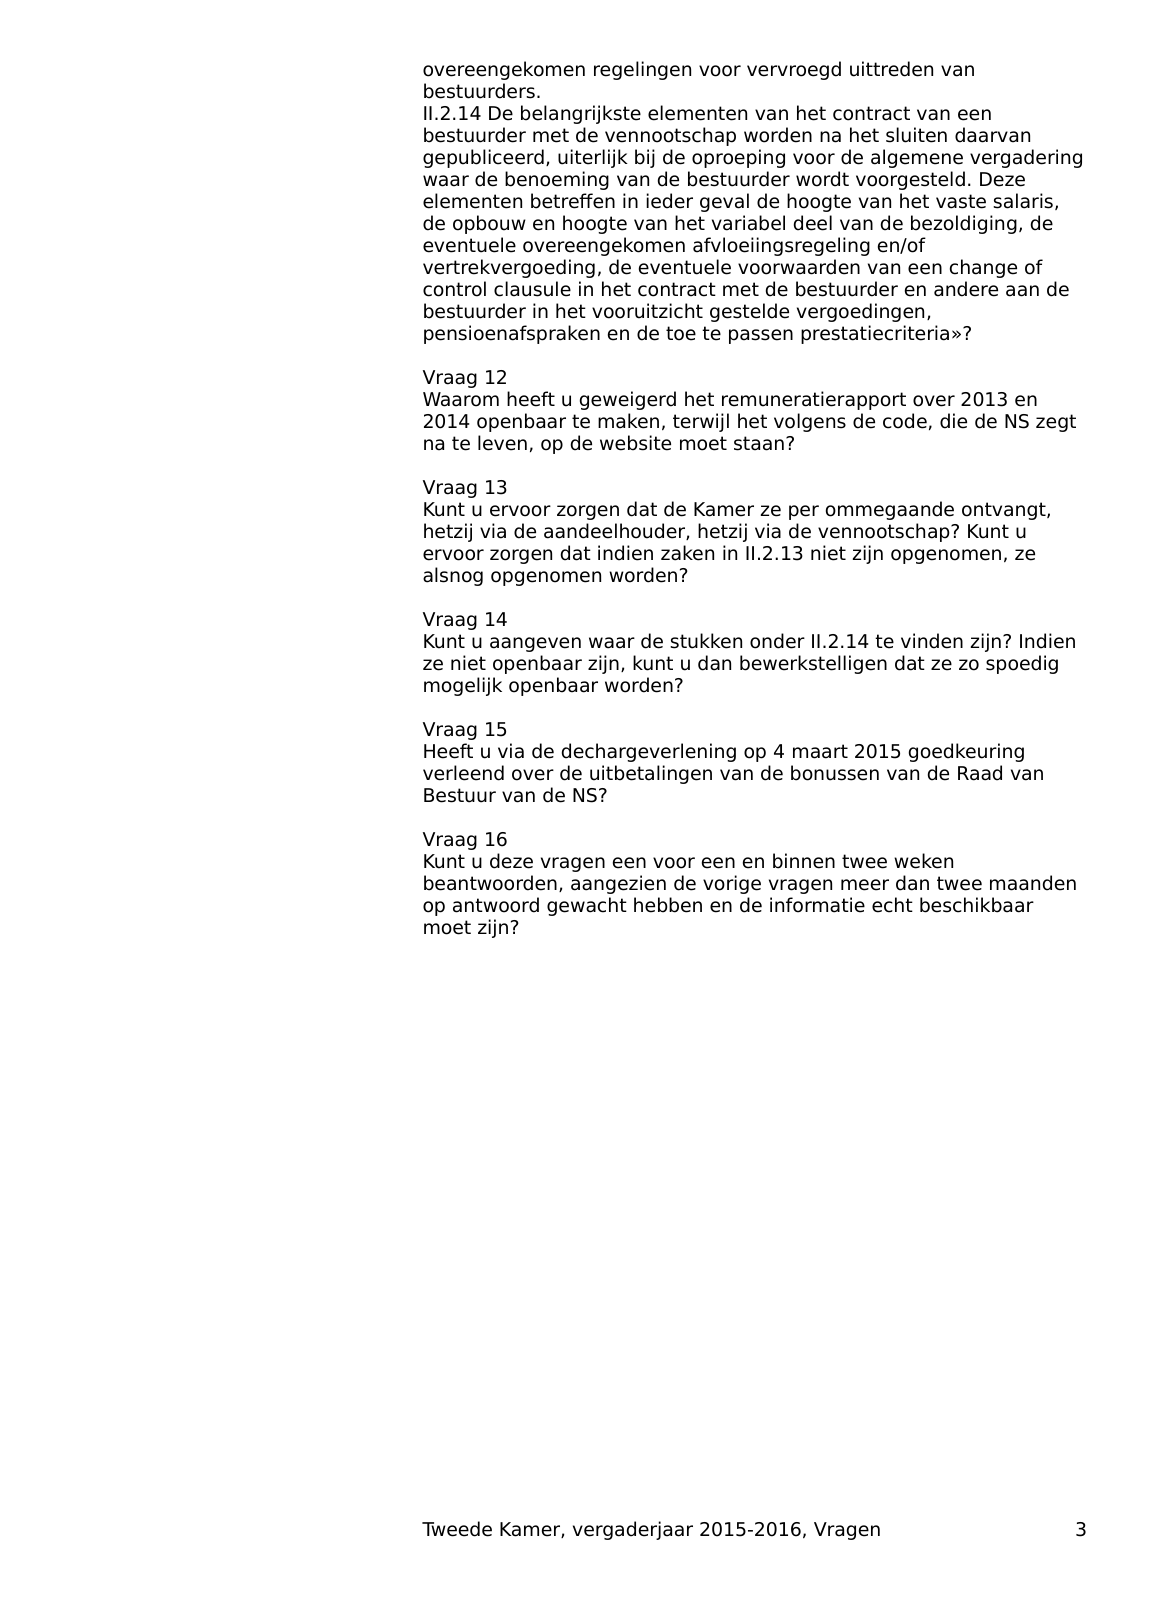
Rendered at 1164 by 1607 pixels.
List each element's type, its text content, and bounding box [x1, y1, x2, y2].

text Vraag 15 [422, 719, 1087, 741]
text Vraag 16 [422, 829, 1087, 851]
text Heeft u via de dechargeverlening op 4 maart 2015 goedkeuring verleend over de uitbetalingen van de bonussen van de Raad van Bestuur van de NS? [422, 741, 1087, 807]
text Kunt u aangeven waar de stukken onder II.2.14 te vinden zijn? Indien ze niet openbaar zijn, kunt u dan bewerkstelligen dat ze zo spoedig mogelijk openbaar worden? [422, 631, 1087, 697]
text overeengekomen regelingen voor vervroegd uittreden van bestuurders. [422, 59, 1087, 103]
text Waarom heeft u geweigerd het remuneratierapport over 2013 en 2014 openbaar te maken, terwijl het volgens de code, die de NS zegt na te leven, op de website moet staan? [422, 389, 1087, 455]
text Vraag 13 [422, 477, 1087, 499]
text Vraag 12 [422, 367, 1087, 389]
text Vraag 14 [422, 609, 1087, 631]
text Kunt u ervoor zorgen dat de Kamer ze per ommegaande ontvangt, hetzij via de aandeelhouder, hetzij via de vennootschap? Kunt u ervoor zorgen dat indien zaken in II.2.13 niet zijn opgenomen, ze alsnog opgenomen worden? [422, 499, 1087, 587]
text II.2.14 De belangrijkste elementen van het contract van een bestuurder met de vennootschap worden na het sluiten daarvan gepubliceerd, uiterlijk bij de oproeping voor de algemene vergadering waar de benoeming van de bestuurder wordt voorgesteld. Deze elementen betreffen in ieder geval de hoogte van het vaste salaris, de opbouw en hoogte van het variabel deel van de bezoldiging, de eventuele overeengekomen afvloeiingsregeling en/of vertrekvergoeding, de eventuele voorwaarden van een change of control clausule in het contract met de bestuurder en andere aan de bestuurder in het vooruitzicht gestelde vergoedingen, pensioenafspraken en de toe te passen prestatiecriteria»? [422, 103, 1087, 345]
text Kunt u deze vragen een voor een en binnen twee weken beantwoorden, aangezien de vorige vragen meer dan twee maanden op antwoord gewacht hebben en de informatie echt beschikbaar moet zijn? [422, 851, 1087, 939]
